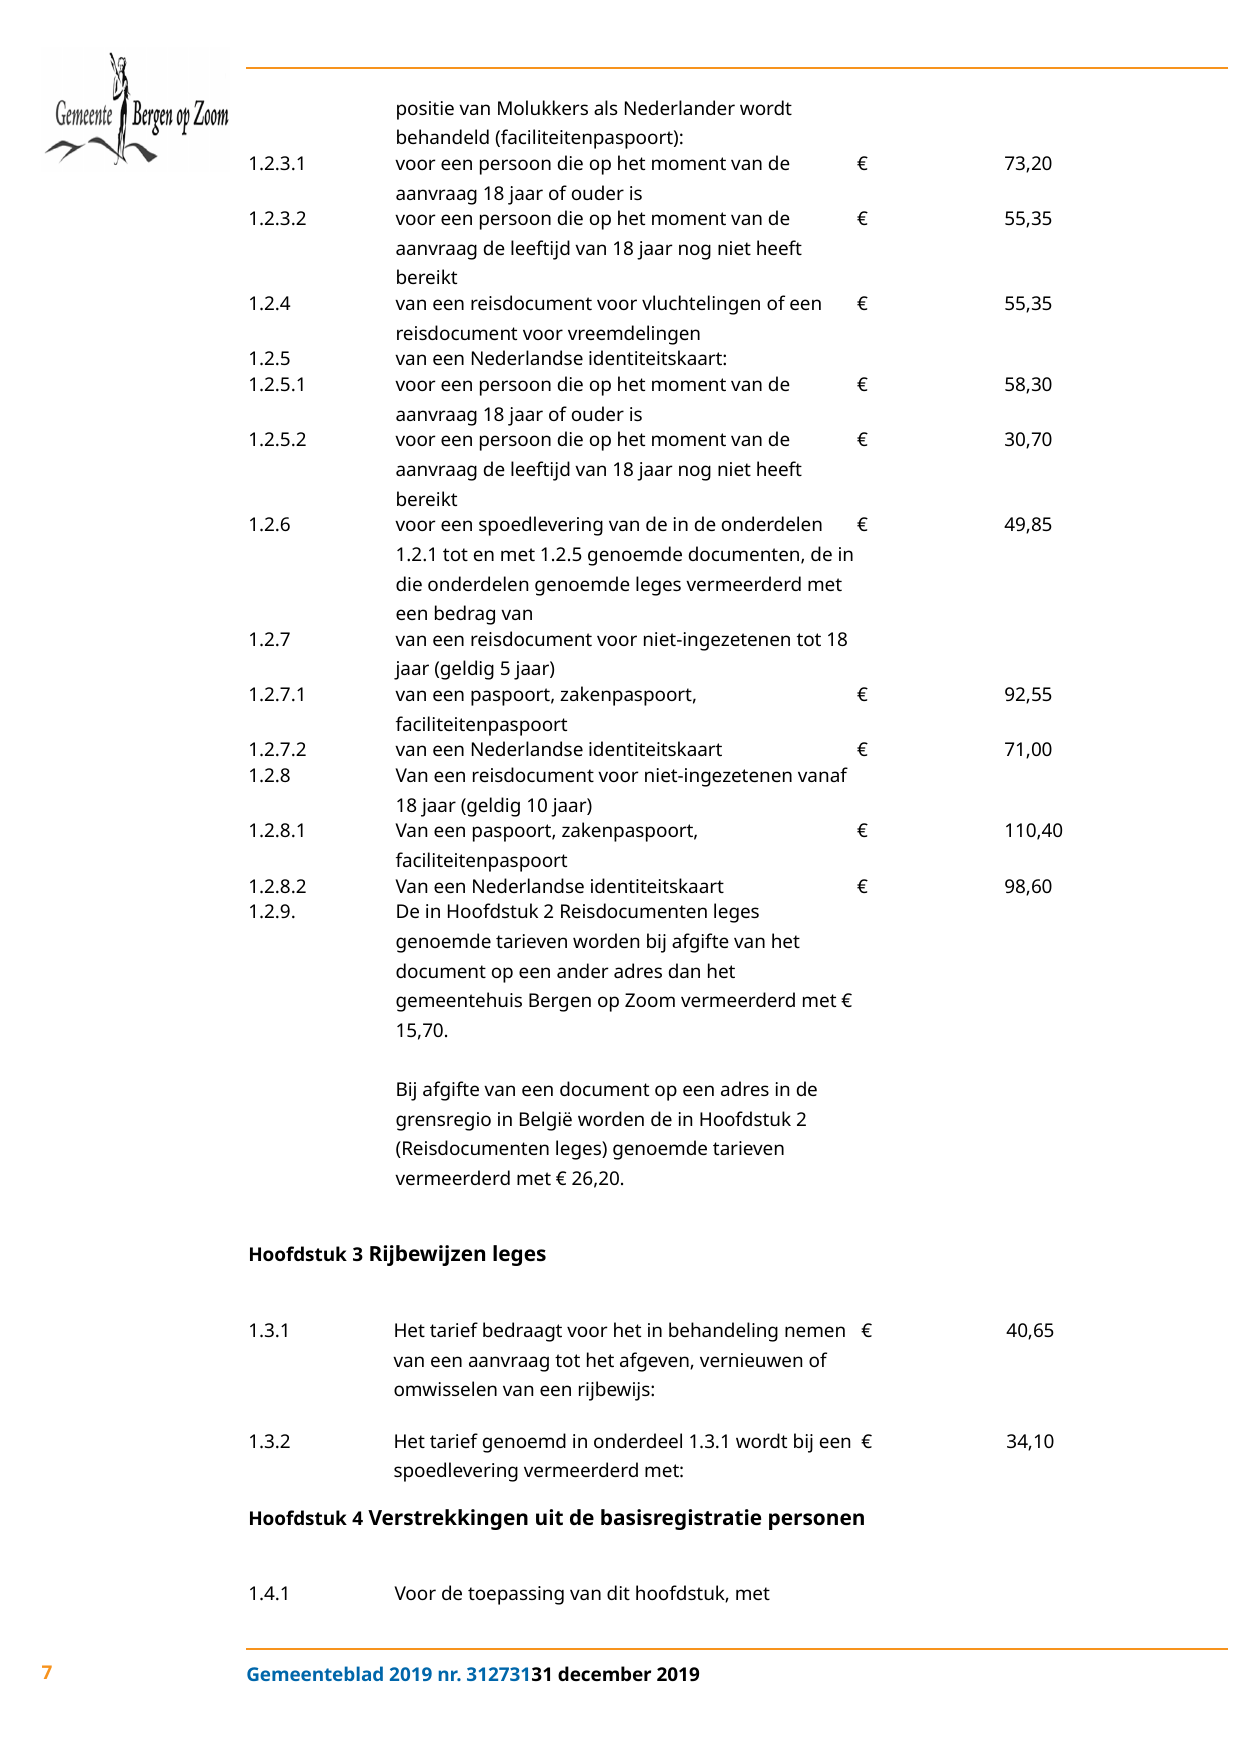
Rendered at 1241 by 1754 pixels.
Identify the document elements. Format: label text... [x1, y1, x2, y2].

table_cell 1.2.8 [248, 763, 395, 818]
text Hoofdstuk 4 Verstrekkingen uit de basisregistratie personen [248, 1503, 1152, 1531]
table_cell 73,20 [1004, 150, 1152, 205]
table_cell 71,00 [1004, 737, 1152, 762]
table_cell voor een persoon die op het moment van de aanvraag de leeftijd van 18 jaar nog niet heeft bereikt [395, 205, 857, 290]
table_cell [857, 763, 1004, 818]
table_cell van een paspoort, zakenpaspoort, faciliteitenpaspoort [395, 681, 857, 737]
table_cell Van een Nederlandse identiteitskaart [395, 873, 857, 899]
table_cell [248, 95, 395, 150]
table_cell € [857, 290, 1004, 346]
table_cell 92,55 [1004, 681, 1152, 737]
table_cell € [857, 205, 1004, 290]
table_cell voor een persoon die op het moment van de aanvraag de leeftijd van 18 jaar nog niet heeft bereikt [395, 427, 857, 512]
table_header [859, 1580, 1005, 1606]
table_cell € [857, 818, 1004, 873]
table_header 40,65 [1006, 1318, 1152, 1402]
table_cell 1.3.2 [248, 1428, 393, 1483]
table_cell van een Nederlandse identiteitskaart: [395, 346, 857, 371]
table_cell [1004, 346, 1152, 371]
table_cell 110,40 [1004, 818, 1152, 873]
table_cell 1.2.5.2 [248, 427, 395, 512]
table_cell [1004, 95, 1152, 150]
table_cell [857, 626, 1004, 681]
table_cell [248, 1402, 393, 1428]
table_cell 1.2.7.2 [248, 737, 395, 762]
table_header 1.3.1 [248, 1318, 393, 1402]
table_header Voor de toepassing van dit hoofdstuk, met [394, 1580, 859, 1606]
table_cell € [857, 371, 1004, 427]
table_cell Van een reisdocument voor niet-ingezetenen vanaf 18 jaar (geldig 10 jaar) [395, 763, 857, 818]
table_cell [393, 1402, 861, 1428]
table_cell € [857, 427, 1004, 512]
table_cell [1004, 626, 1152, 681]
table_cell 55,35 [1004, 290, 1152, 346]
table_cell 98,60 [1004, 873, 1152, 899]
table_cell 1.2.5 [248, 346, 395, 371]
table_cell 1.2.3.2 [248, 205, 395, 290]
table_cell [861, 1402, 1006, 1428]
table_cell 1.2.8.2 [248, 873, 395, 899]
table_cell [1004, 899, 1152, 1220]
table_cell 1.2.4 [248, 290, 395, 346]
table_cell € [861, 1428, 1006, 1483]
table_cell 49,85 [1004, 512, 1152, 626]
table_cell [1006, 1402, 1152, 1428]
table_cell 1.2.7.1 [248, 681, 395, 737]
table_cell € [857, 737, 1004, 762]
table_cell 30,70 [1004, 427, 1152, 512]
table_cell Het tarief genoemd in onderdeel 1.3.1 wordt bij een spoedlevering vermeerderd met: [393, 1428, 861, 1483]
table_header Het tarief bedraagt voor het in behandeling nemen van een aanvraag tot het afgeven, vernieuwen of omwisselen van een rijbewijs: [393, 1318, 861, 1402]
table_cell [857, 95, 1004, 150]
table_cell 1.2.8.1 [248, 818, 395, 873]
table_cell [1004, 763, 1152, 818]
table_cell positie van Molukkers als Nederlander wordt behandeld (faciliteitenpaspoort): [395, 95, 857, 150]
table_cell [857, 899, 1004, 1220]
table_cell voor een persoon die op het moment van de aanvraag 18 jaar of ouder is [395, 371, 857, 427]
table_cell € [857, 150, 1004, 205]
table_cell 1.2.7 [248, 626, 395, 681]
table_cell 1.2.6 [248, 512, 395, 626]
table_cell Van een paspoort, zakenpaspoort, faciliteitenpaspoort [395, 818, 857, 873]
table_cell 1.2.9. [248, 899, 395, 1220]
table_cell 34,10 [1006, 1428, 1152, 1483]
table_cell voor een persoon die op het moment van de aanvraag 18 jaar of ouder is [395, 150, 857, 205]
table_cell van een reisdocument voor niet-ingezetenen tot 18 jaar (geldig 5 jaar) [395, 626, 857, 681]
table_header [1005, 1580, 1152, 1606]
table_cell van een reisdocument voor vluchtelingen of een reisdocument voor vreemdelingen [395, 290, 857, 346]
table_cell De in Hoofdstuk 2 Reisdocumenten leges genoemde tarieven worden bij afgifte van het document op een ander adres dan het gemeentehuis Bergen op Zoom vermeerderd met € 15,70. Bij afgifte van een document op een adres in de grensregio in België worden de in Hoofdstuk 2 (Reisdocumenten leges) genoemde tarieven vermeerderd met € 26,20. [395, 899, 857, 1220]
table_cell van een Nederlandse identiteitskaart [395, 737, 857, 762]
table_cell voor een spoedlevering van de in de onderdelen 1.2.1 tot en met 1.2.5 genoemde documenten, de in die onderdelen genoemde leges vermeerderd met een bedrag van [395, 512, 857, 626]
table_header 1.4.1 [248, 1580, 394, 1606]
table_cell € [857, 681, 1004, 737]
table_cell 1.2.3.1 [248, 150, 395, 205]
table_header € [861, 1318, 1006, 1402]
table_cell € [857, 873, 1004, 899]
table_cell € [857, 512, 1004, 626]
table_cell 58,30 [1004, 371, 1152, 427]
table_cell 55,35 [1004, 205, 1152, 290]
picture [41, 47, 231, 172]
table_cell [857, 346, 1004, 371]
table_cell 1.2.5.1 [248, 371, 395, 427]
text Hoofdstuk 3 Rijbewijzen leges [248, 1239, 1152, 1268]
